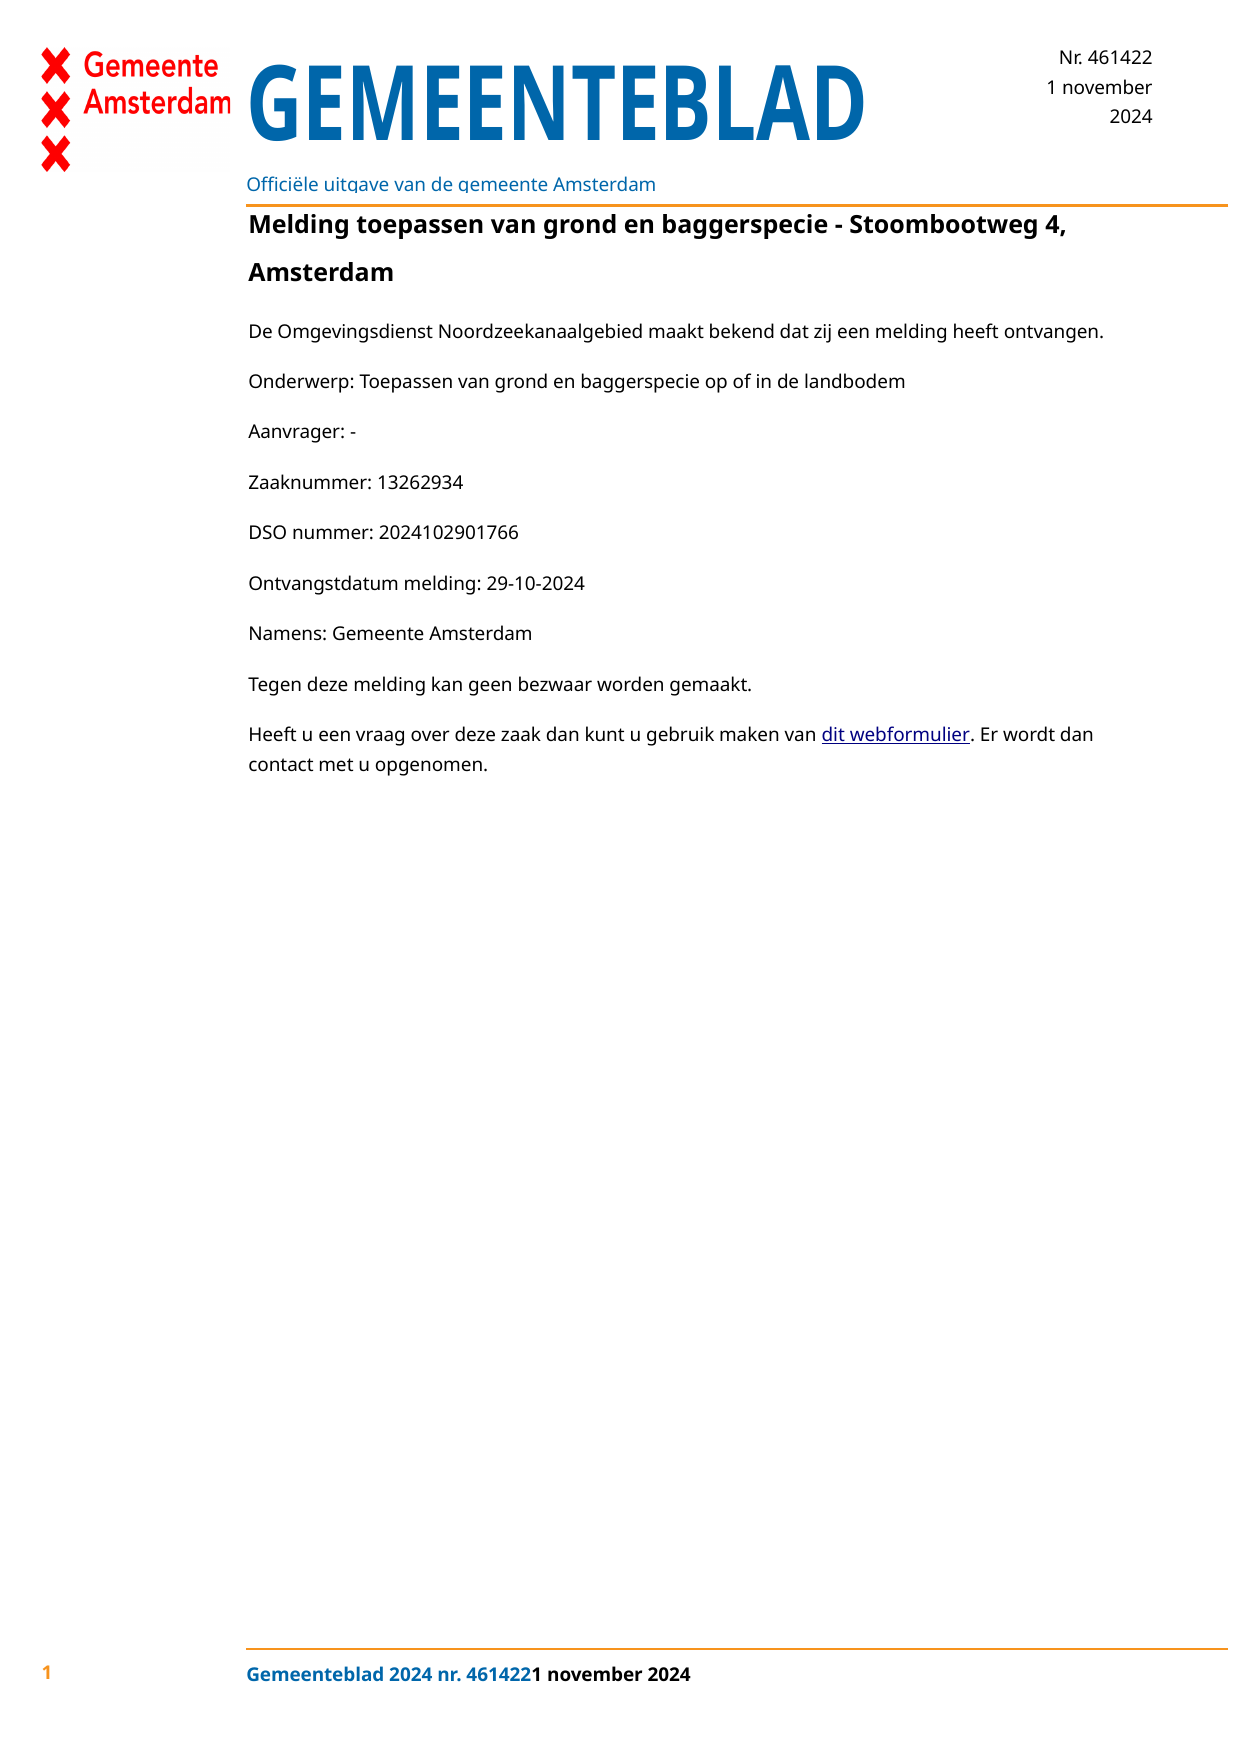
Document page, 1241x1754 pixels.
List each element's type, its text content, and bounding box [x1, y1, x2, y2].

text Ontvangstdatum melding: 29-10-2024 [248, 570, 1152, 596]
text Aanvrager: - [248, 419, 1152, 444]
text De Omgevingsdienst Noordzeekanaalgebied maakt bekend dat zij een melding heeft ontvangen. [248, 318, 1152, 344]
text Tegen deze melding kan geen bezwaar worden gemaakt. [248, 671, 1152, 697]
text DSO nummer: 2024102901766 [248, 519, 1152, 545]
text Zaaknummer: 13262934 [248, 469, 1152, 495]
text Namens: Gemeente Amsterdam [248, 620, 1152, 646]
text Melding toepassen van grond en baggerspecie - Stoombootweg 4, Amsterdam [248, 207, 1152, 288]
picture [41, 47, 231, 172]
text Heeft u een vraag over deze zaak dan kunt u gebruik maken van dit webformulier. Er wordt dan contact met u opgenomen. [248, 721, 1152, 777]
text Onderwerp: Toepassen van grond en baggerspecie op of in de landbodem [248, 368, 1152, 394]
